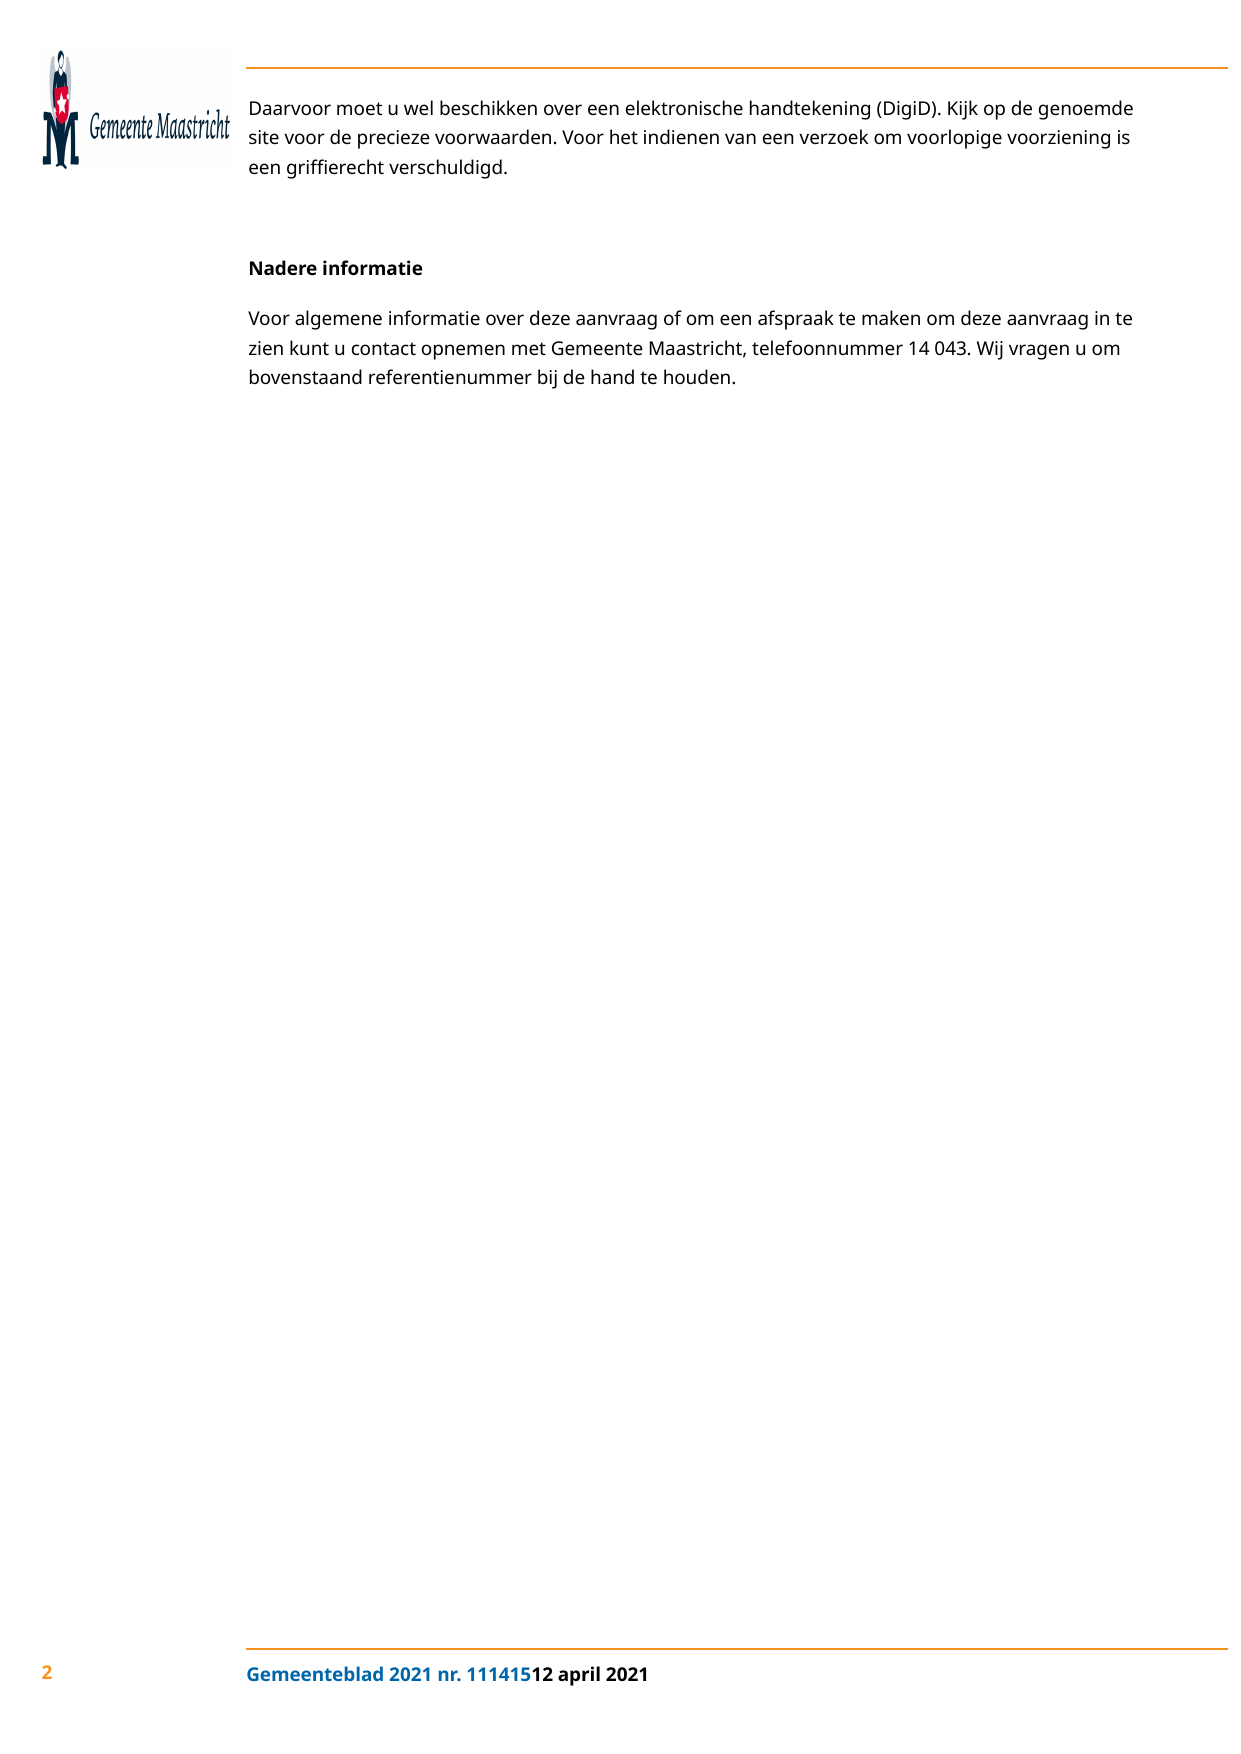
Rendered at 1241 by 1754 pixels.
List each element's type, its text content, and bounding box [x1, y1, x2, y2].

text Voor algemene informatie over deze aanvraag of om een afspraak te maken om deze aanvraag in te zien kunt u contact opnemen met Gemeente Maastricht, telefoonnummer 14 043. Wij vragen u om bovenstaand referentienummer bij de hand te houden. [248, 305, 1152, 390]
text Nadere informatie [248, 255, 1152, 281]
picture [41, 47, 231, 172]
text Daarvoor moet u wel beschikken over een elektronische handtekening (DigiD). Kijk op de genoemde site voor de precieze voorwaarden. Voor het indienen van een verzoek om voorlopige voorziening is een griffierecht verschuldigd. [248, 95, 1152, 180]
